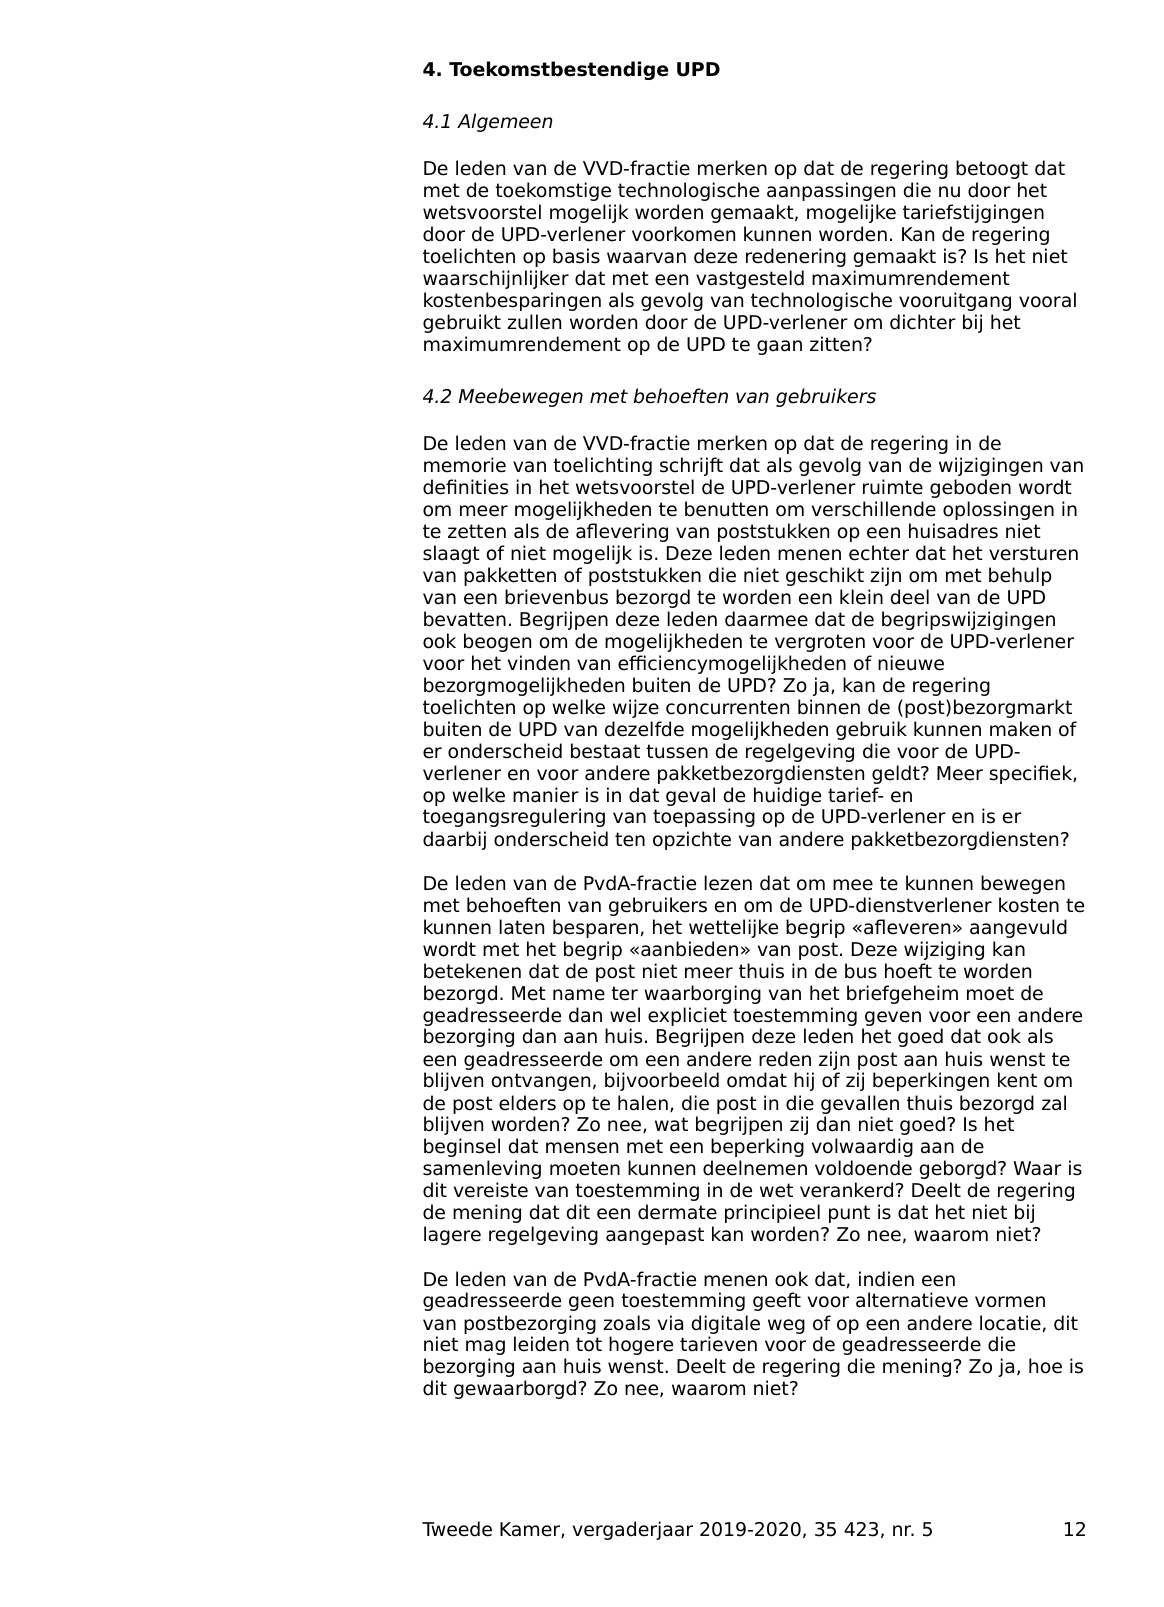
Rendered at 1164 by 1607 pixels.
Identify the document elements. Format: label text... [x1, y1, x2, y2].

subtitle 4.2 Meebewegen met behoeften van gebruikers [422, 386, 1087, 408]
subtitle 4. Toekomstbestendige UPD [422, 59, 1087, 81]
text De leden van de PvdA-fractie menen ook dat, indien een geadresseerde geen toestemming geeft voor alternatieve vormen van postbezorging zoals via digitale weg of op een andere locatie, dit niet mag leiden tot hogere tarieven voor de geadresseerde die bezorging aan huis wenst. Deelt de regering die mening? Zo ja, hoe is dit gewaarborgd? Zo nee, waarom niet? [422, 1268, 1087, 1400]
subtitle 4.1 Algemeen [422, 111, 1087, 133]
text De leden van de PvdA-fractie lezen dat om mee te kunnen bewegen met behoeften van gebruikers en om de UPD-dienstverlener kosten te kunnen laten besparen, het wettelijke begrip «afleveren» aangevuld wordt met het begrip «aanbieden» van post. Deze wijziging kan betekenen dat de post niet meer thuis in de bus hoeft te worden bezorgd. Met name ter waarborging van het briefgeheim moet de geadresseerde dan wel expliciet toestemming geven voor een andere bezorging dan aan huis. Begrijpen deze leden het goed dat ook als een geadresseerde om een andere reden zijn post aan huis wenst te blijven ontvangen, bijvoorbeeld omdat hij of zij beperkingen kent om de post elders op te halen, die post in die gevallen thuis bezorgd zal blijven worden? Zo nee, wat begrijpen zij dan niet goed? Is het beginsel dat mensen met een beperking volwaardig aan de samenleving moeten kunnen deelnemen voldoende geborgd? Waar is dit vereiste van toestemming in de wet verankerd? Deelt de regering de mening dat dit een dermate principieel punt is dat het niet bij lagere regelgeving aangepast kan worden? Zo nee, waarom niet? [422, 873, 1087, 1246]
text De leden van de VVD-fractie merken op dat de regering betoogt dat met de toekomstige technologische aanpassingen die nu door het wetsvoorstel mogelijk worden gemaakt, mogelijke tariefstijgingen door de UPD-verlener voorkomen kunnen worden. Kan de regering toelichten op basis waarvan deze redenering gemaakt is? Is het niet waarschijnlijker dat met een vastgesteld maximumrendement kostenbesparingen als gevolg van technologische vooruitgang vooral gebruikt zullen worden door de UPD-verlener om dichter bij het maximumrendement op de UPD te gaan zitten? [422, 158, 1087, 356]
text De leden van de VVD-fractie merken op dat de regering in de memorie van toelichting schrijft dat als gevolg van de wijzigingen van definities in het wetsvoorstel de UPD-verlener ruimte geboden wordt om meer mogelijkheden te benutten om verschillende oplossingen in te zetten als de aflevering van poststukken op een huisadres niet slaagt of niet mogelijk is. Deze leden menen echter dat het versturen van pakketten of poststukken die niet geschikt zijn om met behulp van een brievenbus bezorgd te worden een klein deel van de UPD bevatten. Begrijpen deze leden daarmee dat de begripswijzigingen ook beogen om de mogelijkheden te vergroten voor de UPD-verlener voor het vinden van efficiencymogelijkheden of nieuwe bezorgmogelijkheden buiten de UPD? Zo ja, kan de regering toelichten op welke wijze concurrenten binnen de (post)bezorgmarkt buiten de UPD van dezelfde mogelijkheden gebruik kunnen maken of er onderscheid bestaat tussen de regelgeving die voor de UPD-verlener en voor andere pakketbezorgdiensten geldt? Meer specifiek, op welke manier is in dat geval de huidige tarief- en toegangsregulering van toepassing op de UPD-verlener en is er daarbij onderscheid ten opzichte van andere pakketbezorgdiensten? [422, 433, 1087, 850]
